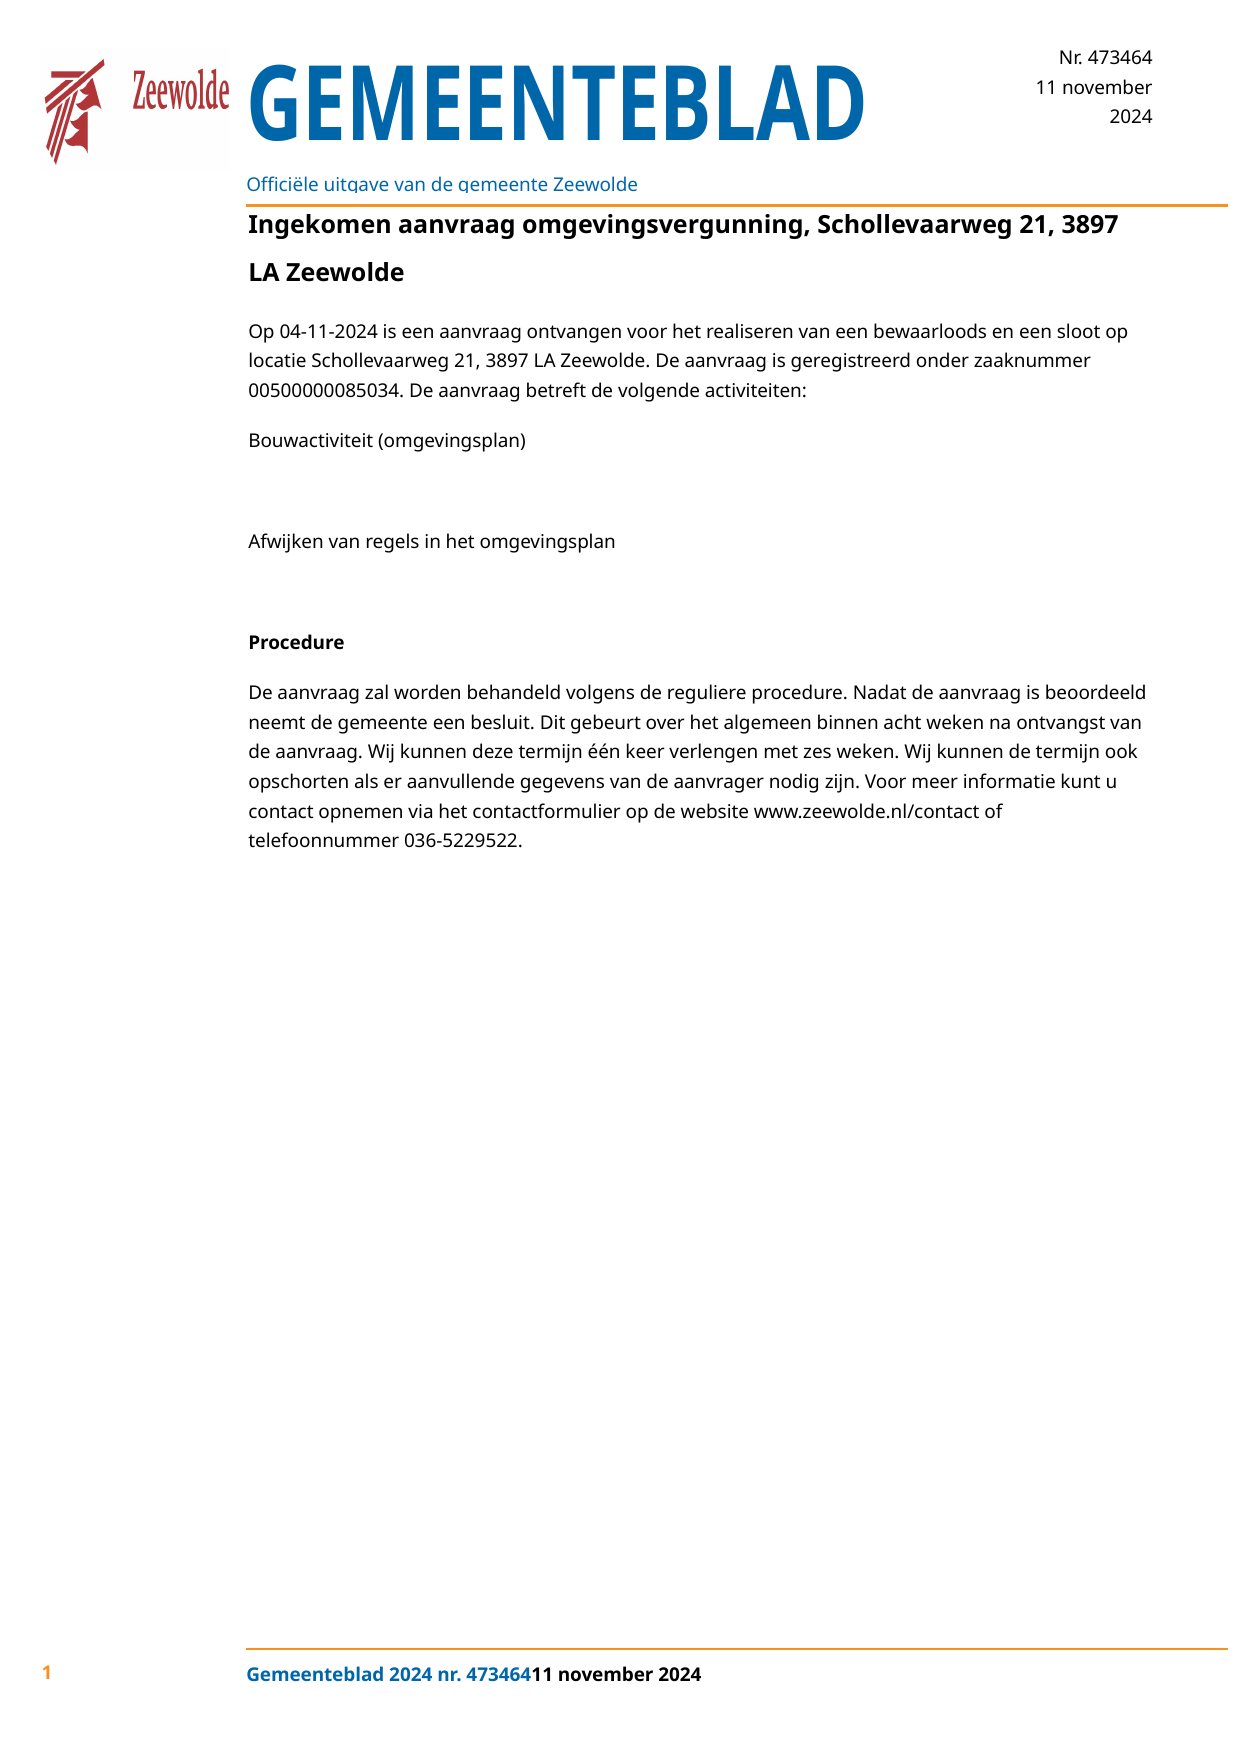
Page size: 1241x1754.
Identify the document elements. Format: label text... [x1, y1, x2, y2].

text De aanvraag zal worden behandeld volgens de reguliere procedure. Nadat de aanvraag is beoordeeld neemt de gemeente een besluit. Dit gebeurt over het algemeen binnen acht weken na ontvangst van de aanvraag. Wij kunnen deze termijn één keer verlengen met zes weken. Wij kunnen de termijn ook opschorten als er aanvullende gegevens van de aanvrager nodig zijn. Voor meer informatie kunt u contact opnemen via het contactformulier op de website www.zeewolde.nl/contact of telefoonnummer 036-5229522. [248, 679, 1152, 853]
text Op 04-11-2024 is een aanvraag ontvangen voor het realiseren van een bewaarloods en een sloot op locatie Schollevaarweg 21, 3897 LA Zeewolde. De aanvraag is geregistreerd onder zaaknummer 00500000085034. De aanvraag betreft de volgende activiteiten: [248, 318, 1152, 403]
text Ingekomen aanvraag omgevingsvergunning, Schollevaarweg 21, 3897 LA Zeewolde [248, 207, 1152, 288]
text Afwijken van regels in het omgevingsplan [248, 528, 1152, 554]
text Bouwactiviteit (omgevingsplan) [248, 427, 1152, 453]
picture [41, 47, 231, 172]
text Procedure [248, 629, 1152, 655]
